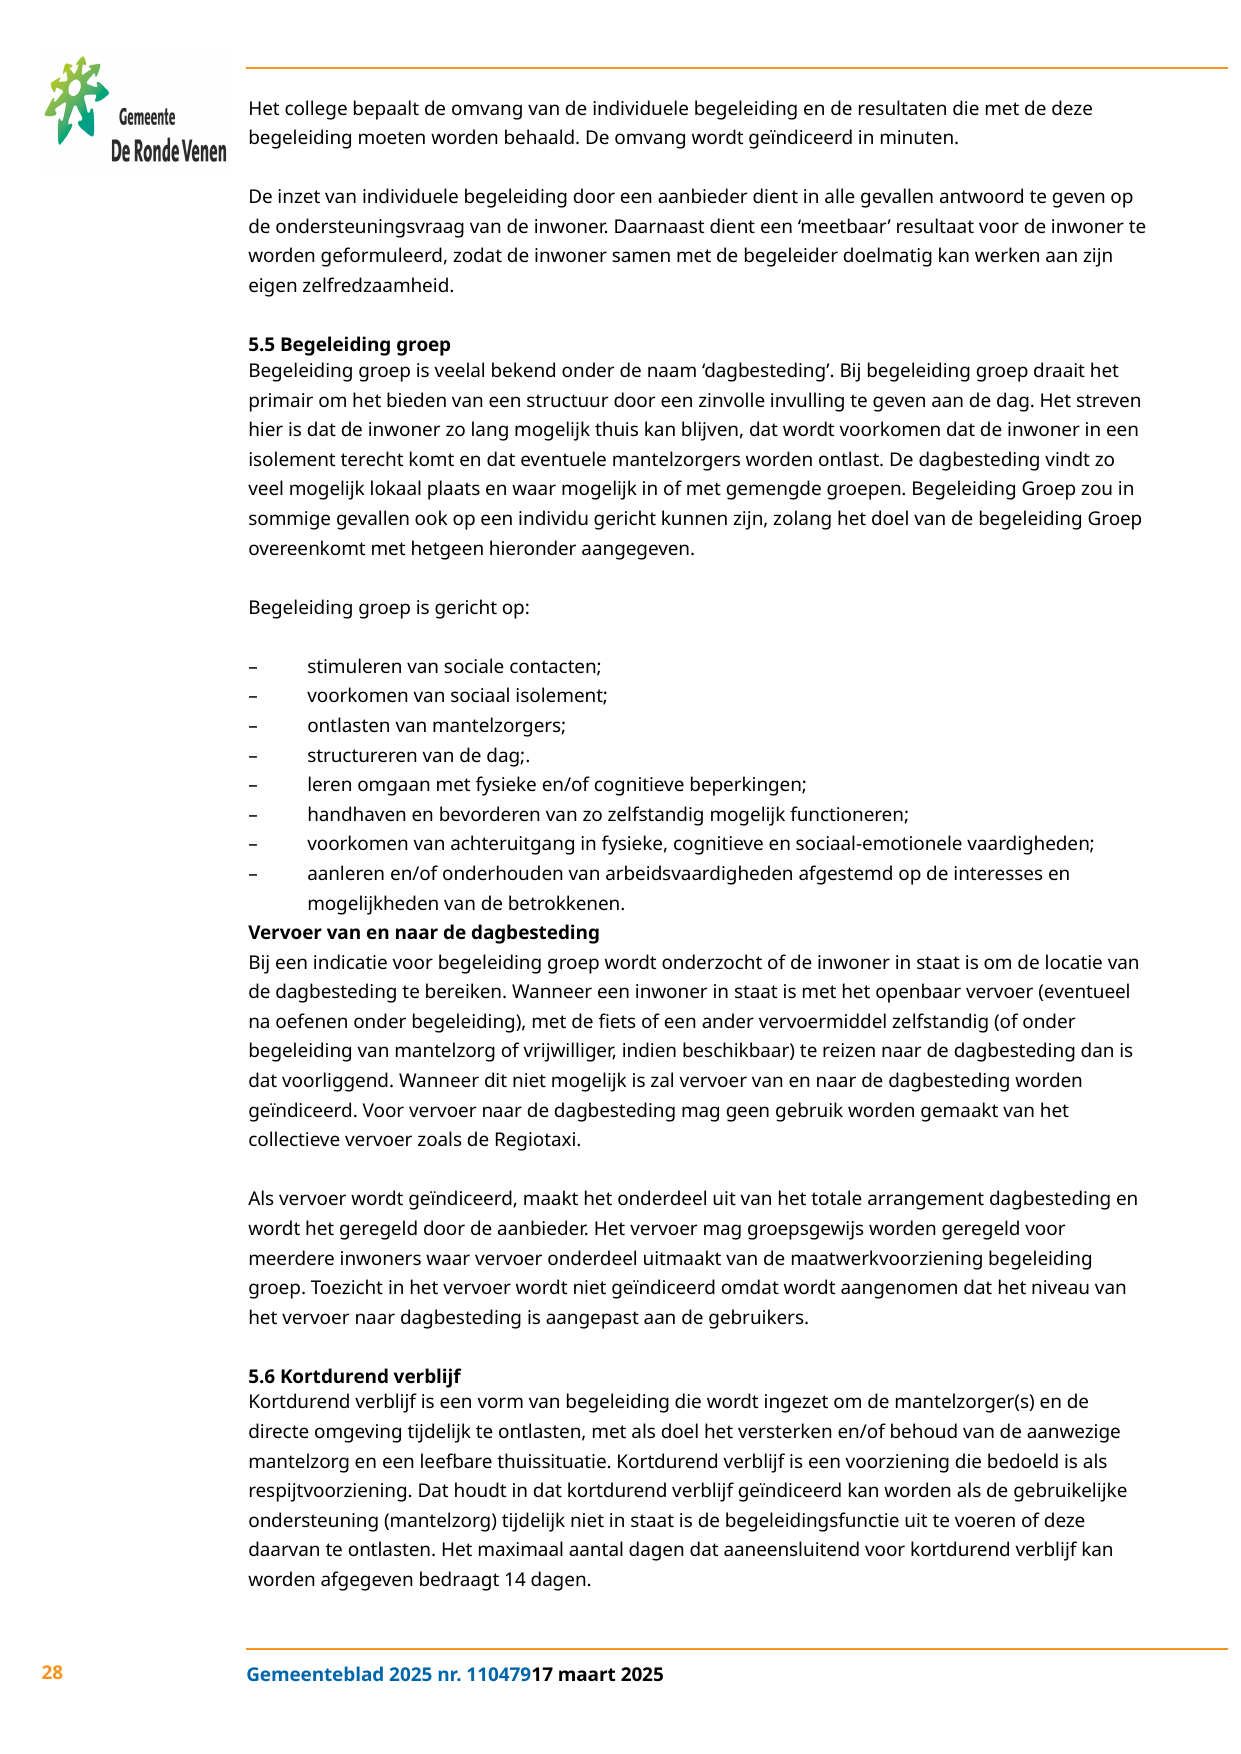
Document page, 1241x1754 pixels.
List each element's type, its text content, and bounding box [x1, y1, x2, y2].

list voorkomen van achteruitgang in fysieke, cognitieve en sociaal-emotionele vaardigheden; [248, 831, 1152, 856]
list leren omgaan met fysieke en/of cognitieve beperkingen; [248, 771, 1152, 797]
text Het college bepaalt de omvang van de individuele begeleiding en de resultaten die met de deze begeleiding moeten worden behaald. De omvang wordt geïndiceerd in minuten. [248, 95, 1152, 150]
text Begeleiding groep is gericht op: [248, 594, 1152, 619]
text Kortdurend verblijf is een vorm van begeleiding die wordt ingezet om de mantelzorger(s) en de directe omgeving tijdelijk te ontlasten, met als doel het versterken en/of behoud van de aanwezige mantelzorg en een leefbare thuissituatie. Kortdurend verblijf is een voorziening die bedoeld is als respijtvoorziening. Dat houdt in dat kortdurend verblijf geïndiceerd kan worden als de gebruikelijke ondersteuning (mantelzorg) tijdelijk niet in staat is de begeleidingsfunctie uit te voeren of deze daarvan te ontlasten. Het maximaal aantal dagen dat aaneensluitend voor kortdurend verblijf kan worden afgegeven bedraagt 14 dagen. [248, 1389, 1152, 1592]
text 5.6 Kortdurend verblijf [248, 1363, 1152, 1389]
list stimuleren van sociale contacten; [248, 653, 1152, 679]
text Vervoer van en naar de dagbesteding [248, 919, 1152, 945]
picture [41, 47, 231, 172]
text Bij een indicatie voor begeleiding groep wordt onderzocht of de inwoner in staat is om de locatie van de dagbesteding te bereiken. Wanneer een inwoner in staat is met het openbaar vervoer (eventueel na oefenen onder begeleiding), met de fiets of een ander vervoermiddel zelfstandig (of onder begeleiding van mantelzorg of vrijwilliger, indien beschikbaar) te reizen naar de dagbesteding dan is dat voorliggend. Wanneer dit niet mogelijk is zal vervoer van en naar de dagbesteding worden geïndiceerd. Voor vervoer naar de dagbesteding mag geen gebruik worden gemaakt van het collectieve vervoer zoals de Regiotaxi. [248, 949, 1152, 1152]
list voorkomen van sociaal isolement; [248, 683, 1152, 708]
list handhaven en bevorderen van zo zelfstandig mogelijk functioneren; [248, 801, 1152, 827]
text 5.5 Begeleiding groep [248, 331, 1152, 357]
text De inzet van individuele begeleiding door een aanbieder dient in alle gevallen antwoord te geven op de ondersteuningsvraag van de inwoner. Daarnaast dient een ‘meetbaar’ resultaat voor de inwoner te worden geformuleerd, zodat de inwoner samen met de begeleider doelmatig kan werken aan zijn eigen zelfredzaamheid. [248, 183, 1152, 298]
list ontlasten van mantelzorgers; [248, 712, 1152, 738]
list structureren van de dag;. [248, 742, 1152, 767]
list aanleren en/of onderhouden van arbeidsvaardigheden afgestemd op de interesses en mogelijkheden van de betrokkenen. [248, 860, 1152, 915]
text Begeleiding groep is veelal bekend onder de naam ‘dagbesteding’. Bij begeleiding groep draait het primair om het bieden van een structuur door een zinvolle invulling te geven aan de dag. Het streven hier is dat de inwoner zo lang mogelijk thuis kan blijven, dat wordt voorkomen dat de inwoner in een isolement terecht komt en dat eventuele mantelzorgers worden ontlast. De dagbesteding vindt zo veel mogelijk lokaal plaats en waar mogelijk in of met gemengde groepen. Begeleiding Groep zou in sommige gevallen ook op een individu gericht kunnen zijn, zolang het doel van de begeleiding Groep overeenkomt met hetgeen hieronder aangegeven. [248, 357, 1152, 560]
text Als vervoer wordt geïndiceerd, maakt het onderdeel uit van het totale arrangement dagbesteding en wordt het geregeld door de aanbieder. Het vervoer mag groepsgewijs worden geregeld voor meerdere inwoners waar vervoer onderdeel uitmaakt van de maatwerkvoorziening begeleiding groep. Toezicht in het vervoer wordt niet geïndiceerd omdat wordt aangenomen dat het niveau van het vervoer naar dagbesteding is aangepast aan de gebruikers. [248, 1186, 1152, 1329]
